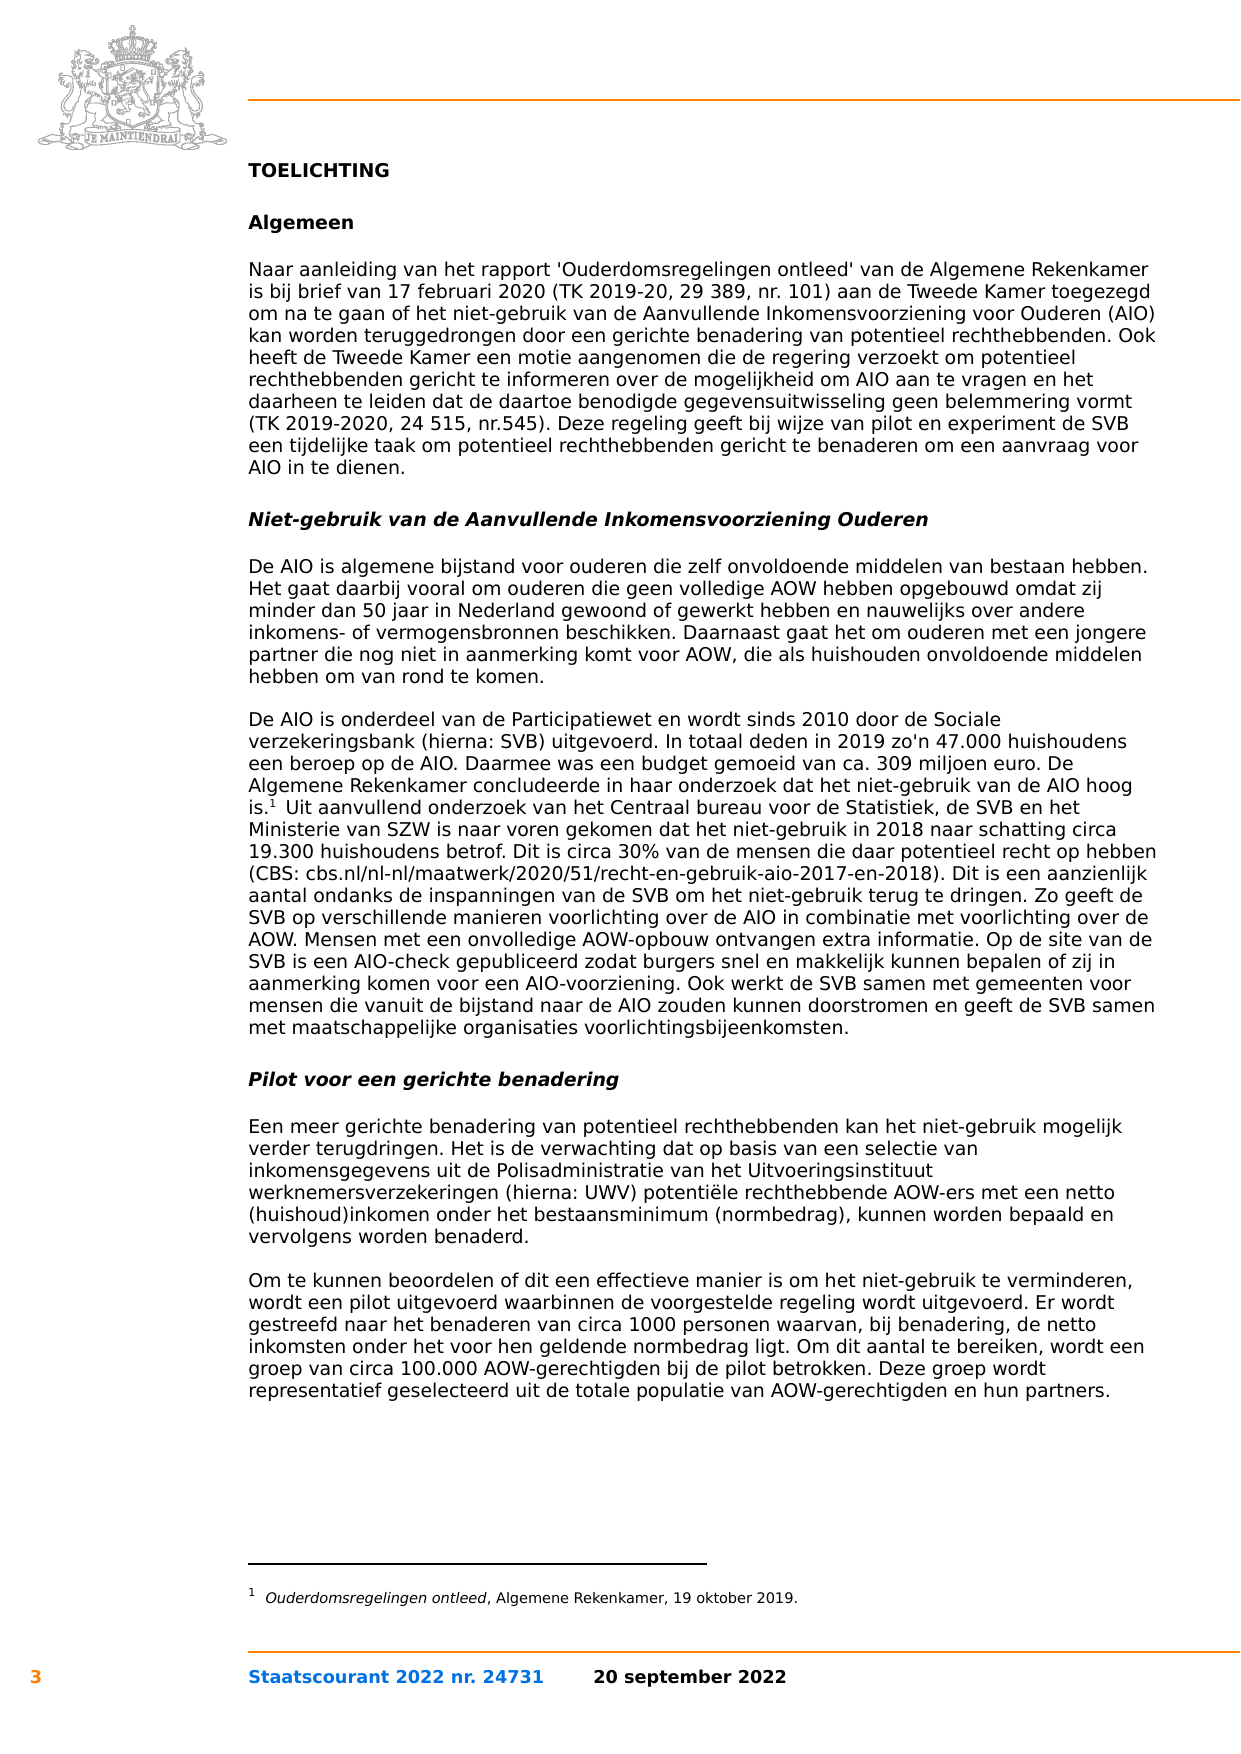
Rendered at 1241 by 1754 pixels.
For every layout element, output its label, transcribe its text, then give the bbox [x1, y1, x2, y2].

subtitle Pilot voor een gerichte benadering [248, 1069, 1163, 1091]
text De AIO is onderdeel van de Participatiewet en wordt sinds 2010 door de Sociale verzekeringsbank (hierna: SVB) uitgevoerd. In totaal deden in 2019 zo'n 47.000 huishoudens een beroep op de AIO. Daarmee was een budget gemoeid van ca. 309 miljoen euro. De Algemene Rekenkamer concludeerde in haar onderzoek dat het niet-gebruik van de AIO hoog is. Uit aanvullend onderzoek van het Centraal bureau voor de Statistiek, de SVB en het Ministerie van SZW is naar voren gekomen dat het niet-gebruik in 2018 naar schatting circa 19.300 huishoudens betrof. Dit is circa 30% van de mensen die daar potentieel recht op hebben (CBS: cbs.nl/nl-nl/maatwerk/2020/51/recht-en-gebruik-aio-2017-en-2018). Dit is een aanzienlijk aantal ondanks de inspanningen van de SVB om het niet-gebruik terug te dringen. Zo geeft de SVB op verschillende manieren voorlichting over de AIO in combinatie met voorlichting over de AOW. Mensen met een onvolledige AOW-opbouw ontvangen extra informatie. Op de site van de SVB is een AIO-check gepubliceerd zodat burgers snel en makkelijk kunnen bepalen of zij in aanmerking komen voor een AIO-voorziening. Ook werkt de SVB samen met gemeenten voor mensen die vanuit de bijstand naar de AIO zouden kunnen doorstromen en geeft de SVB samen met maatschappelijke organisaties voorlichtingsbijeenkomsten. [248, 709, 1163, 1039]
text Een meer gerichte benadering van potentieel rechthebbenden kan het niet-gebruik mogelijk verder terugdringen. Het is de verwachting dat op basis van een selectie van inkomensgegevens uit de Polisadministratie van het Uitvoeringsinstituut werknemersverzekeringen (hierna: UWV) potentiële rechthebbende AOW-ers met een netto (huishoud)inkomen onder het bestaansminimum (normbedrag), kunnen worden bepaald en vervolgens worden benaderd. [248, 1116, 1163, 1248]
text Om te kunnen beoordelen of dit een effectieve manier is om het niet-gebruik te verminderen, wordt een pilot uitgevoerd waarbinnen de voorgestelde regeling wordt uitgevoerd. Er wordt gestreefd naar het benaderen van circa 1000 personen waarvan, bij benadering, de netto inkomsten onder het voor hen geldende normbedrag ligt. Om dit aantal te bereiken, wordt een groep van circa 100.000 AOW-gerechtigden bij de pilot betrokken. Deze groep wordt representatief geselecteerd uit de totale populatie van AOW-gerechtigden en hun partners. [248, 1270, 1163, 1402]
text Ouderdomsregelingen ontleed, Algemene Rekenkamer, 19 oktober 2019. [248, 1586, 1163, 1608]
subtitle TOELICHTING [248, 160, 1163, 182]
picture [38, 25, 227, 150]
subtitle Algemeen [248, 212, 1163, 234]
text Naar aanleiding van het rapport 'Ouderdomsregelingen ontleed' van de Algemene Rekenkamer is bij brief van 17 februari 2020 (TK 2019-20, 29 389, nr. 101) aan de Tweede Kamer toegezegd om na te gaan of het niet-gebruik van de Aanvullende Inkomensvoorziening voor Ouderen (AIO) kan worden teruggedrongen door een gerichte benadering van potentieel rechthebbenden. Ook heeft de Tweede Kamer een motie aangenomen die de regering verzoekt om potentieel rechthebbenden gericht te informeren over de mogelijkheid om AIO aan te vragen en het daarheen te leiden dat de daartoe benodigde gegevensuitwisseling geen belemmering vormt (TK 2019-2020, 24 515, nr.545). Deze regeling geeft bij wijze van pilot en experiment de SVB een tijdelijke taak om potentieel rechthebbenden gericht te benaderen om een aanvraag voor AIO in te dienen. [248, 259, 1163, 479]
subtitle Niet-gebruik van de Aanvullende Inkomensvoorziening Ouderen [248, 509, 1163, 531]
text De AIO is algemene bijstand voor ouderen die zelf onvoldoende middelen van bestaan hebben. Het gaat daarbij vooral om ouderen die geen volledige AOW hebben opgebouwd omdat zij minder dan 50 jaar in Nederland gewoond of gewerkt hebben en nauwelijks over andere inkomens- of vermogensbronnen beschikken. Daarnaast gaat het om ouderen met een jongere partner die nog niet in aanmerking komt voor AOW, die als huishouden onvoldoende middelen hebben om van rond te komen. [248, 556, 1163, 687]
